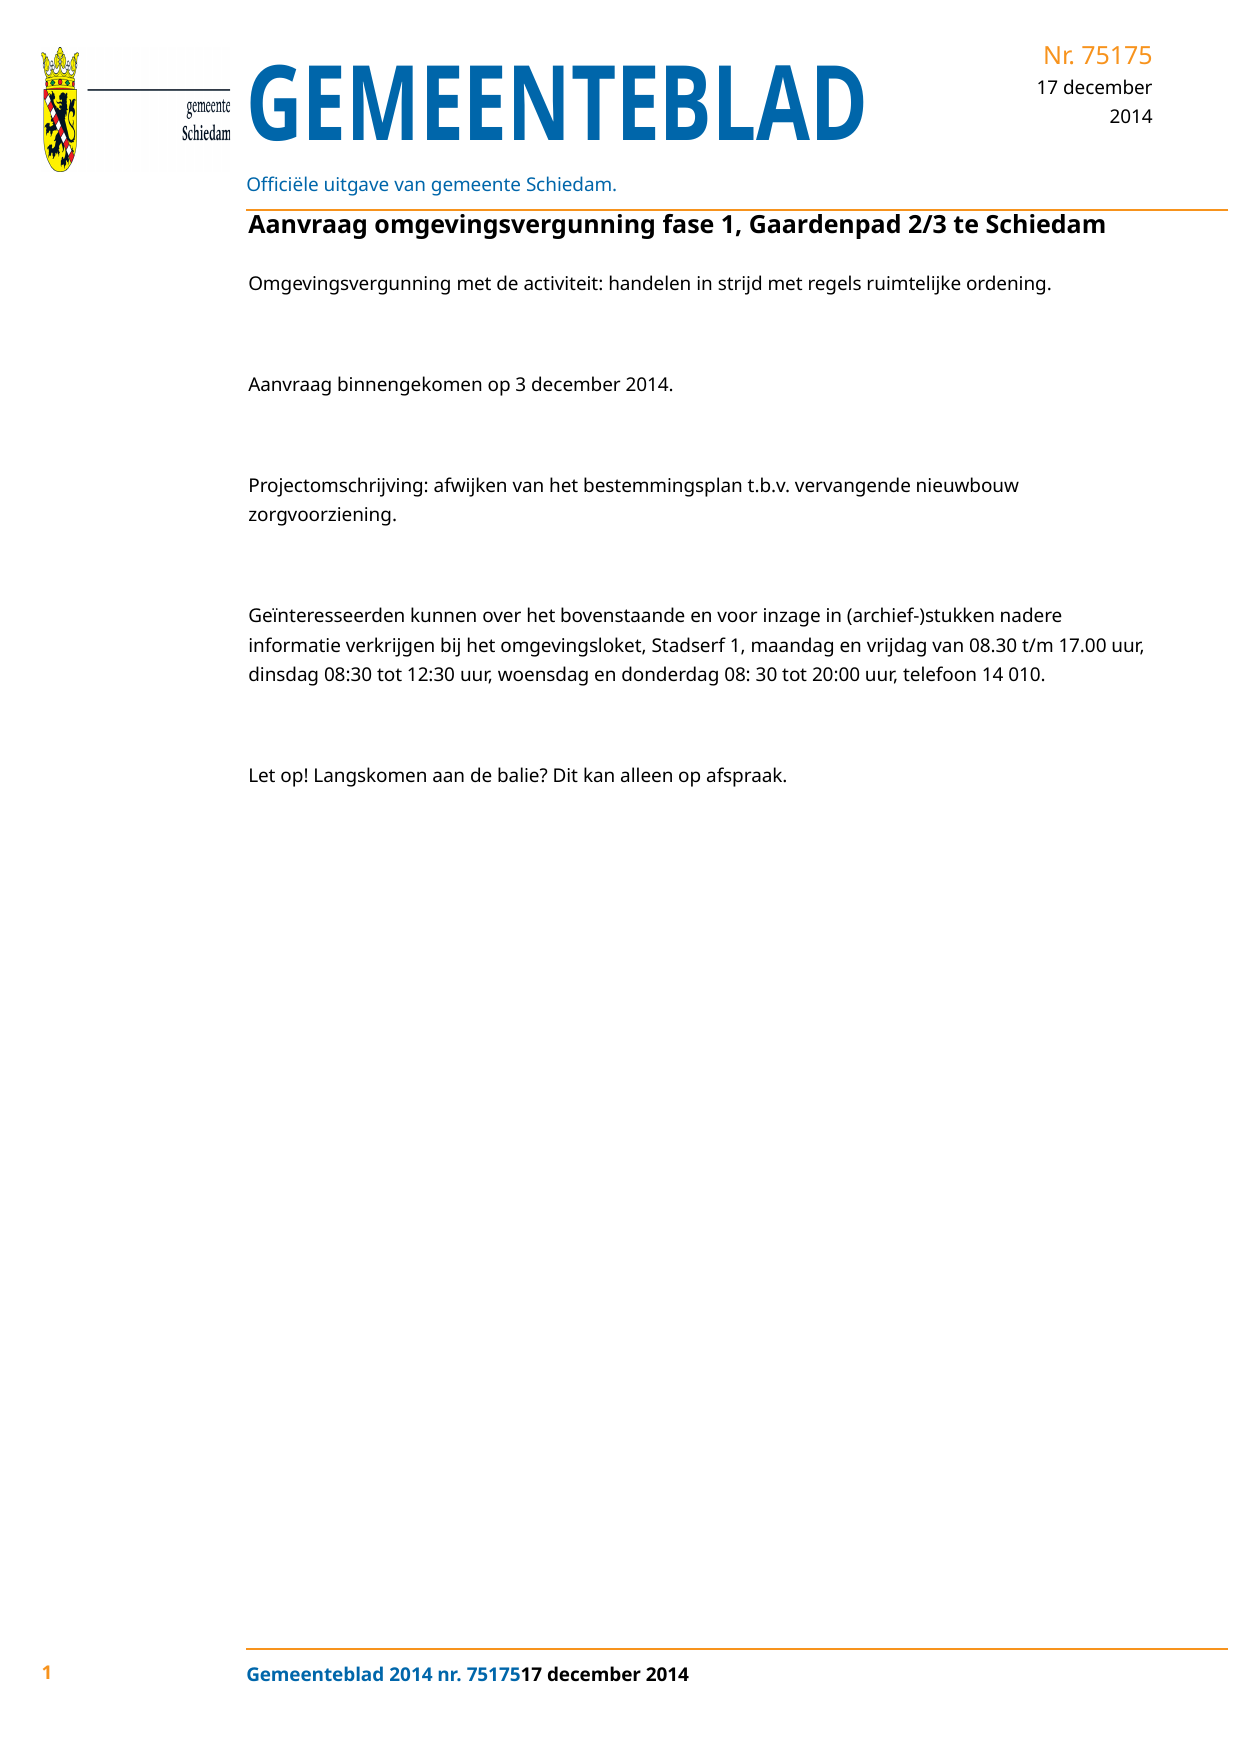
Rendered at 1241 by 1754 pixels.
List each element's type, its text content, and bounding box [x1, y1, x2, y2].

text Aanvraag omgevingsvergunning fase 1, Gaardenpad 2/3 te Schiedam [248, 211, 1152, 241]
text Let op! Langskomen aan de balie? Dit kan alleen op afspraak. [248, 762, 1152, 788]
text Aanvraag binnengekomen op 3 december 2014. [248, 371, 1152, 397]
text Projectomschrijving: afwijken van het bestemmingsplan t.b.v. vervangende nieuwbouw zorgvoorziening. [248, 472, 1152, 527]
picture [41, 47, 231, 172]
text Omgevingsvergunning met de activiteit: handelen in strijd met regels ruimtelijke ordening. [248, 270, 1152, 296]
text Geïnteresseerden kunnen over het bovenstaande en voor inzage in (archief-)stukken nadere informatie verkrijgen bij het omgevingsloket, Stadserf 1, maandag en vrijdag van 08.30 t/m 17.00 uur, dinsdag 08:30 tot 12:30 uur, woensdag en donderdag 08: 30 tot 20:00 uur, telefoon 14 010. [248, 602, 1152, 687]
